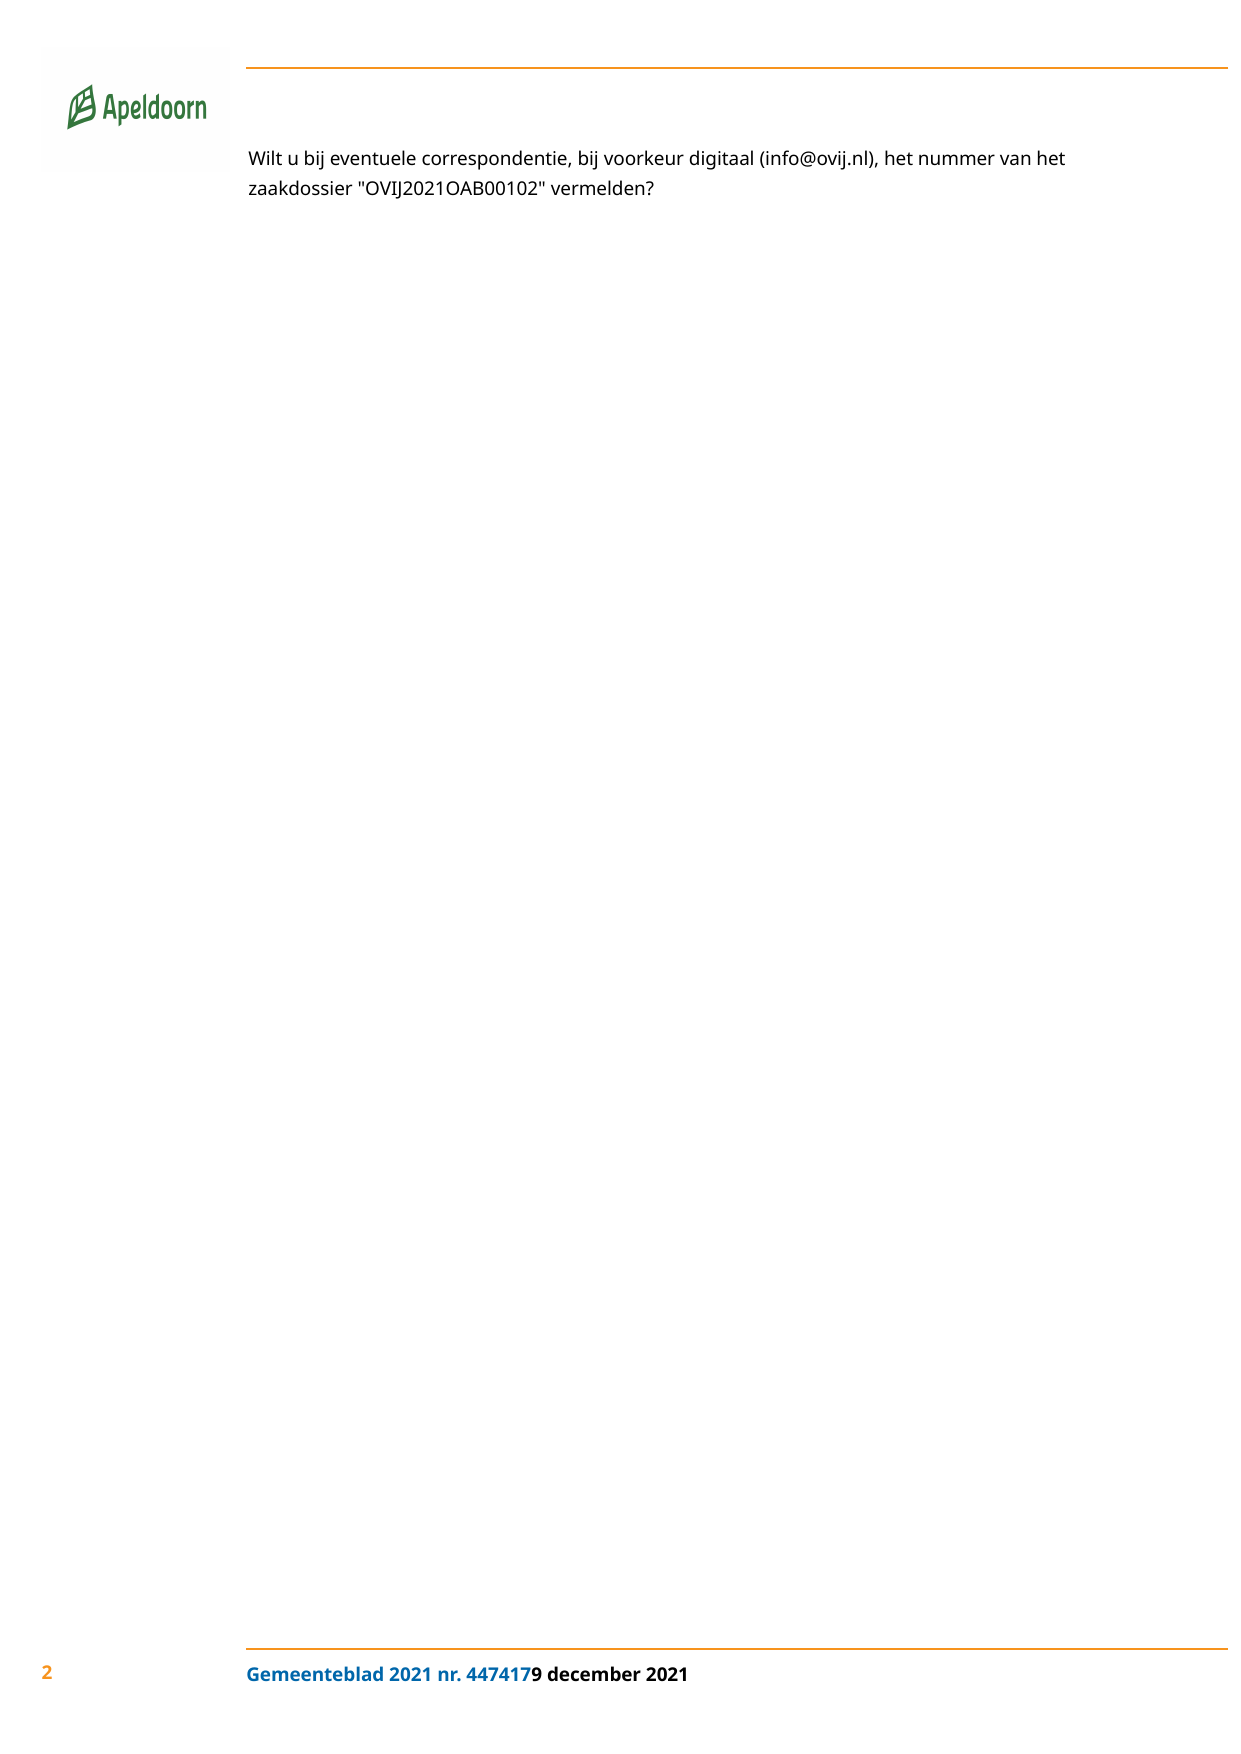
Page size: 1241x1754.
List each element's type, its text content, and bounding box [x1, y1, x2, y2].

text Wilt u bij eventuele correspondentie, bij voorkeur digitaal (info@ovij.nl), het nummer van het zaakdossier "OVIJ2021OAB00102" vermelden? [248, 145, 1152, 201]
picture [41, 47, 231, 172]
